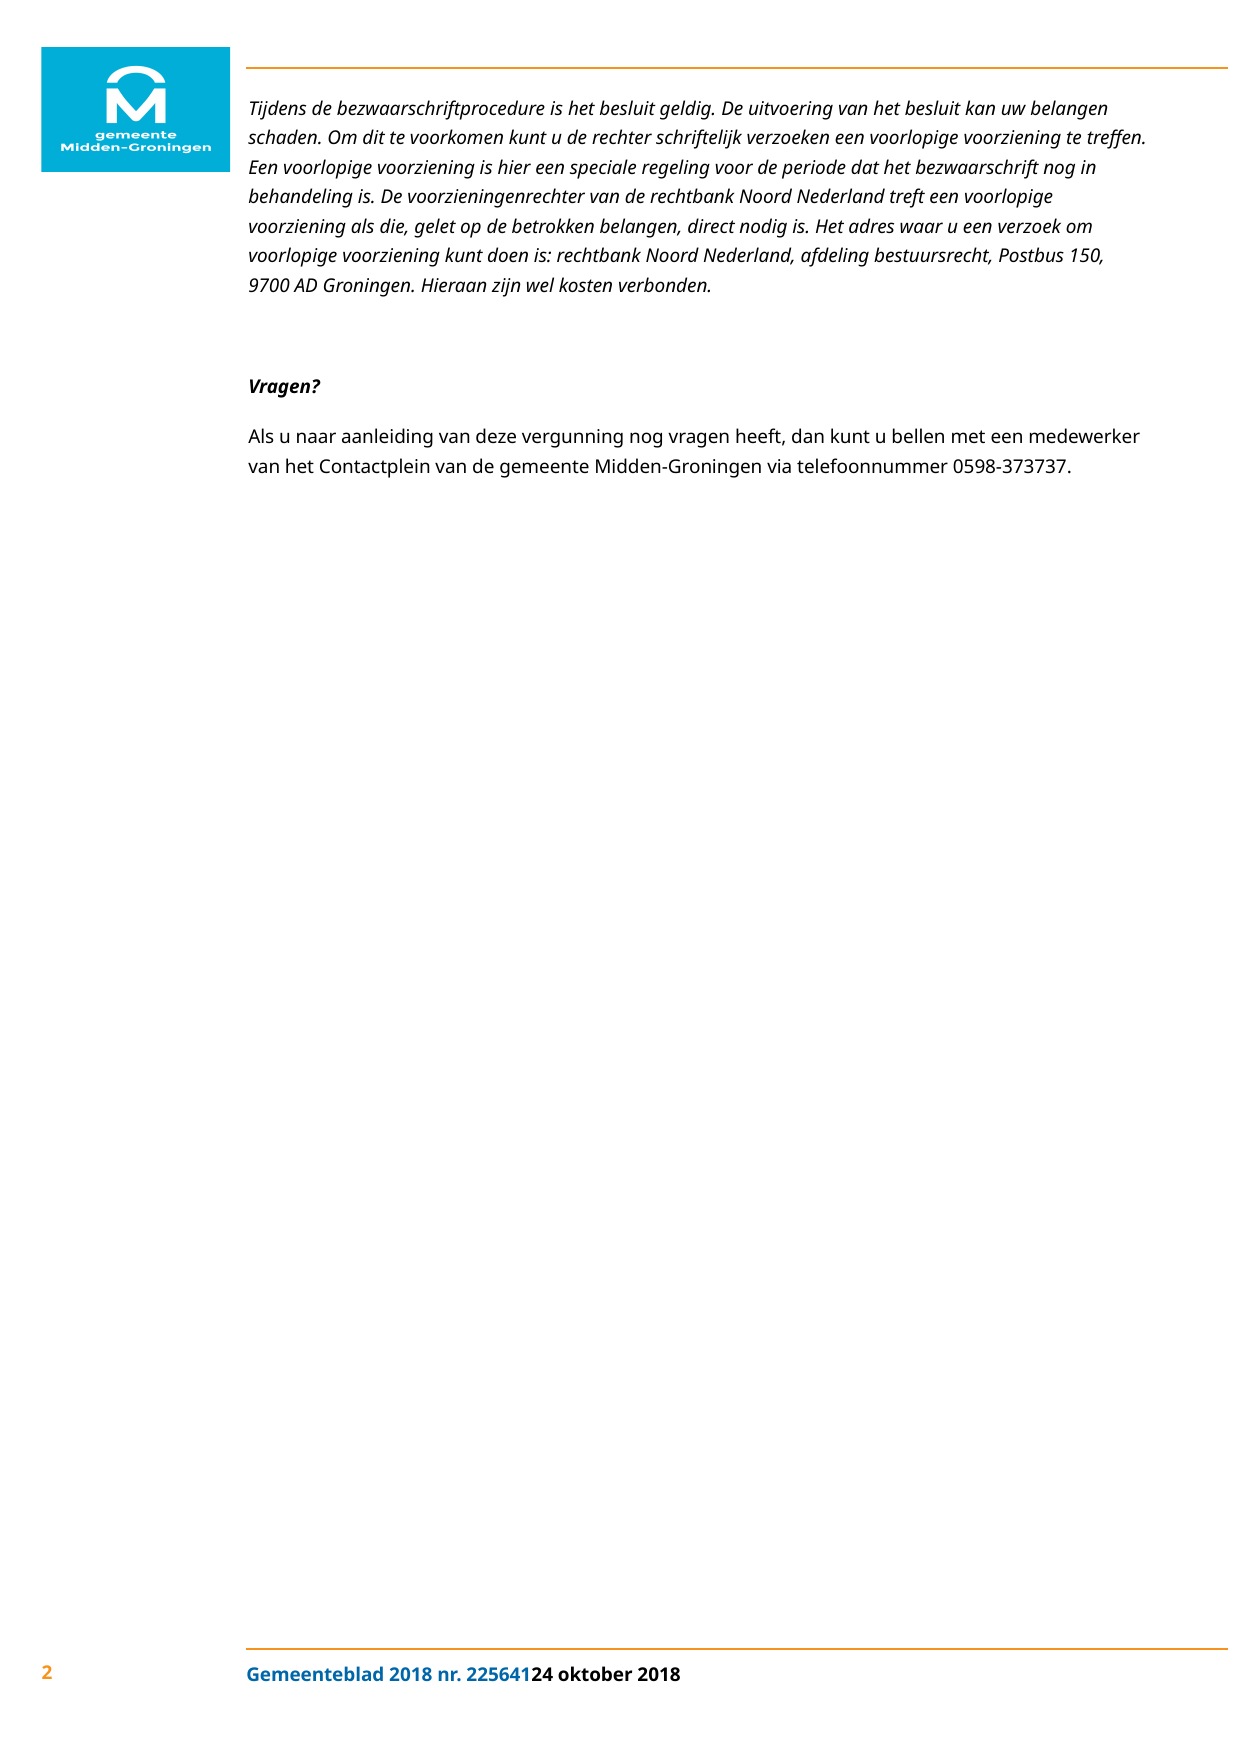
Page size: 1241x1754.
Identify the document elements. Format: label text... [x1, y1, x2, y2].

text Vragen? [248, 373, 1152, 399]
text Tijdens de bezwaarschriftprocedure is het besluit geldig. De uitvoering van het besluit kan uw belangen schaden. Om dit te voorkomen kunt u de rechter schriftelijk verzoeken een voorlopige voorziening te treffen. Een voorlopige voorziening is hier een speciale regeling voor de periode dat het bezwaarschrift nog in behandeling is. De voorzieningenrechter van de rechtbank Noord Nederland treft een voorlopige voorziening als die, gelet op de betrokken belangen, direct nodig is. Het adres waar u een verzoek om voorlopige voorziening kunt doen is: rechtbank Noord Nederland, afdeling bestuursrecht, Postbus 150, 9700 AD Groningen. Hieraan zijn wel kosten verbonden. [248, 95, 1152, 298]
text Als u naar aanleiding van deze vergunning nog vragen heeft, dan kunt u bellen met een medewerker van het Contactplein van de gemeente Midden-Groningen via telefoonnummer 0598-373737. [248, 423, 1152, 479]
picture [108, 66, 164, 82]
picture [107, 89, 165, 122]
picture [184, 146, 190, 153]
